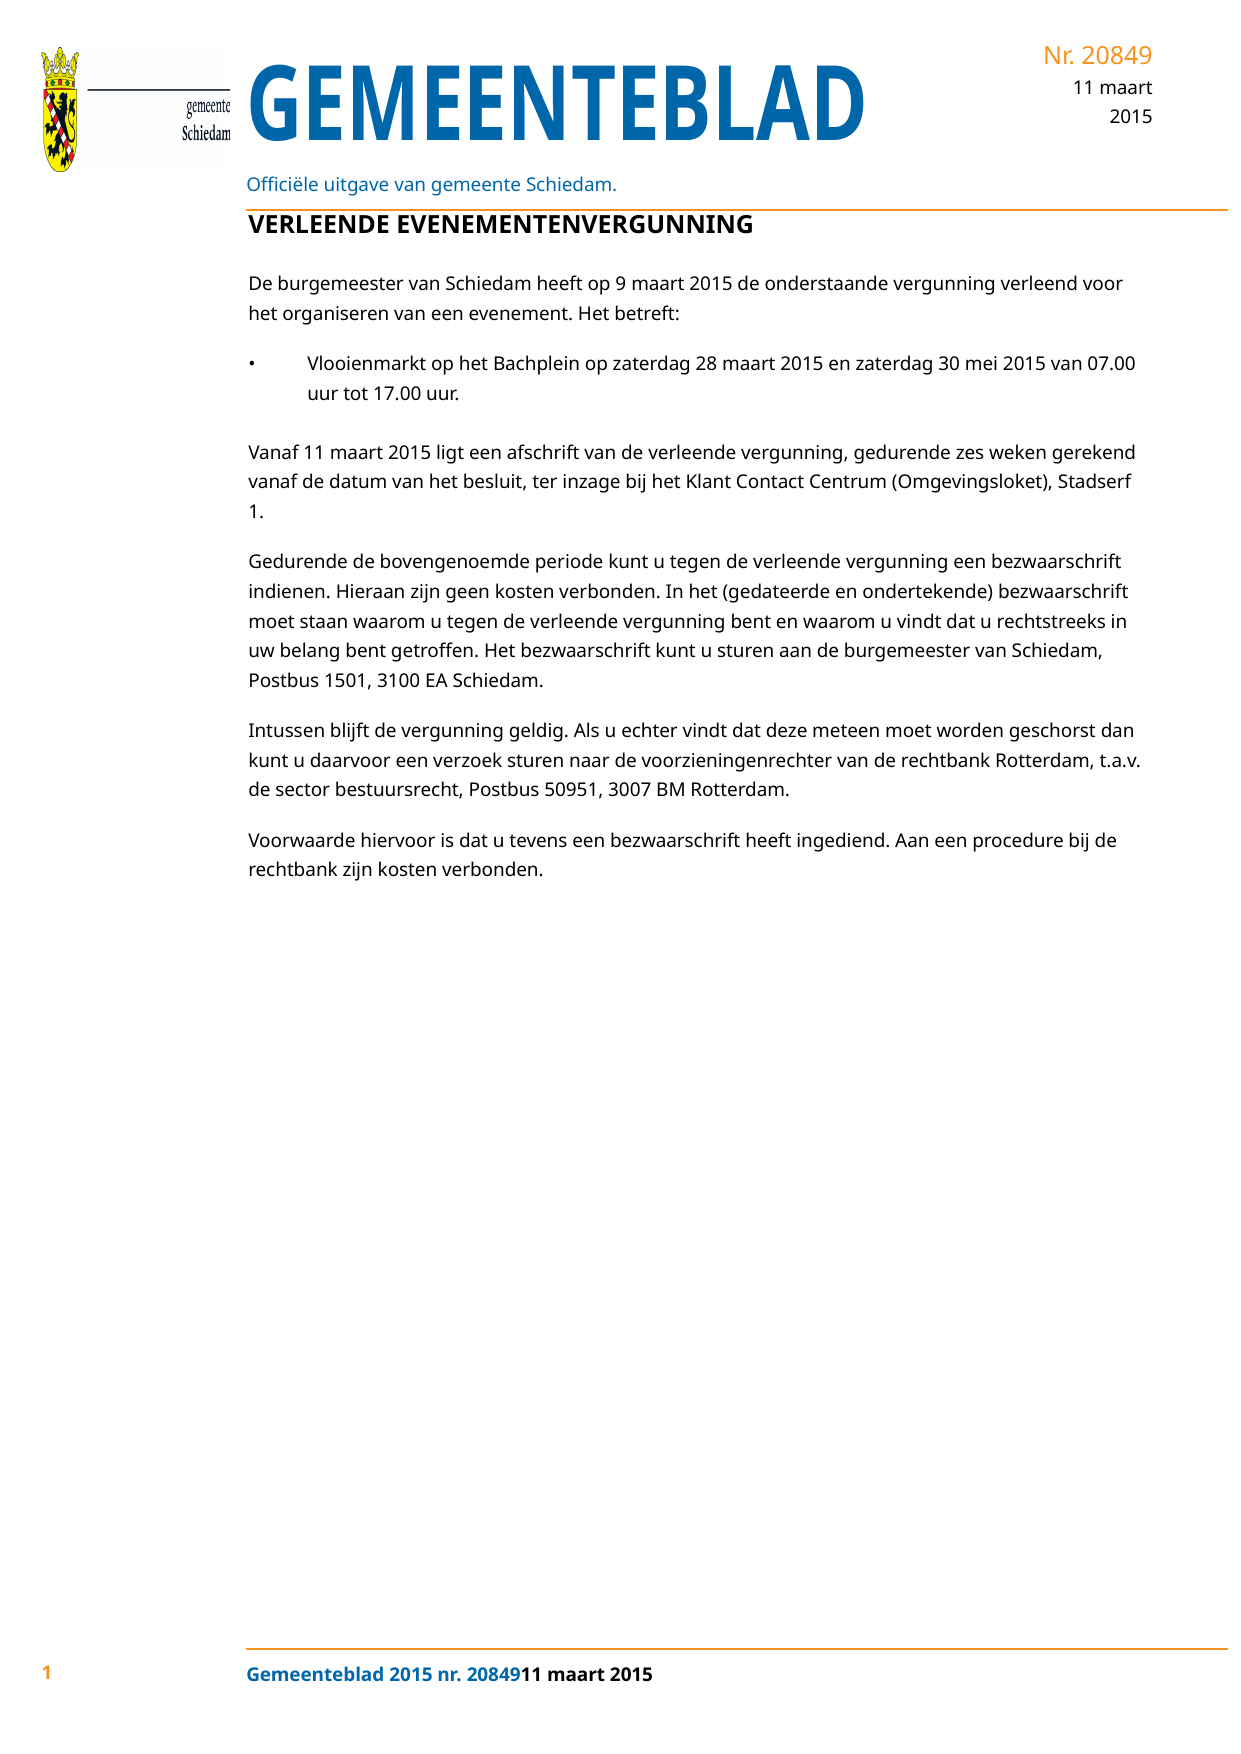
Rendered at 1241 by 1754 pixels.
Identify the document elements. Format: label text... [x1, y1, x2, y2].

list Vlooienmarkt op het Bachplein op zaterdag 28 maart 2015 en zaterdag 30 mei 2015 van 07.00 uur tot 17.00 uur. [248, 350, 1152, 406]
text VERLEENDE EVENEMENTENVERGUNNING [248, 211, 1152, 241]
picture [41, 47, 231, 172]
text Gedurende de bovengenoemde periode kunt u tegen de verleende vergunning een bezwaarschrift indienen. Hieraan zijn geen kosten verbonden. In het (gedateerde en ondertekende) bezwaarschrift moet staan waarom u tegen de verleende vergunning bent en waarom u vindt dat u rechtstreeks in uw belang bent getroffen. Het bezwaarschrift kunt u sturen aan de burgemeester van Schiedam, Postbus 1501, 3100 EA Schiedam. [248, 549, 1152, 693]
text Vanaf 11 maart 2015 ligt een afschrift van de verleende vergunning, gedurende zes weken gerekend vanaf de datum van het besluit, ter inzage bij het Klant Contact Centrum (Omgevingsloket), Stadserf 1. [248, 439, 1152, 524]
text Voorwaarde hiervoor is dat u tevens een bezwaarschrift heeft ingediend. Aan een procedure bij de rechtbank zijn kosten verbonden. [248, 827, 1152, 882]
text De burgemeester van Schiedam heeft op 9 maart 2015 de onderstaande vergunning verleend voor het organiseren van een evenement. Het betreft: [248, 270, 1152, 326]
text Intussen blijft de vergunning geldig. Als u echter vindt dat deze meteen moet worden geschorst dan kunt u daarvoor een verzoek sturen naar de voorzieningenrechter van de rechtbank Rotterdam, t.a.v. de sector bestuursrecht, Postbus 50951, 3007 BM Rotterdam. [248, 717, 1152, 802]
